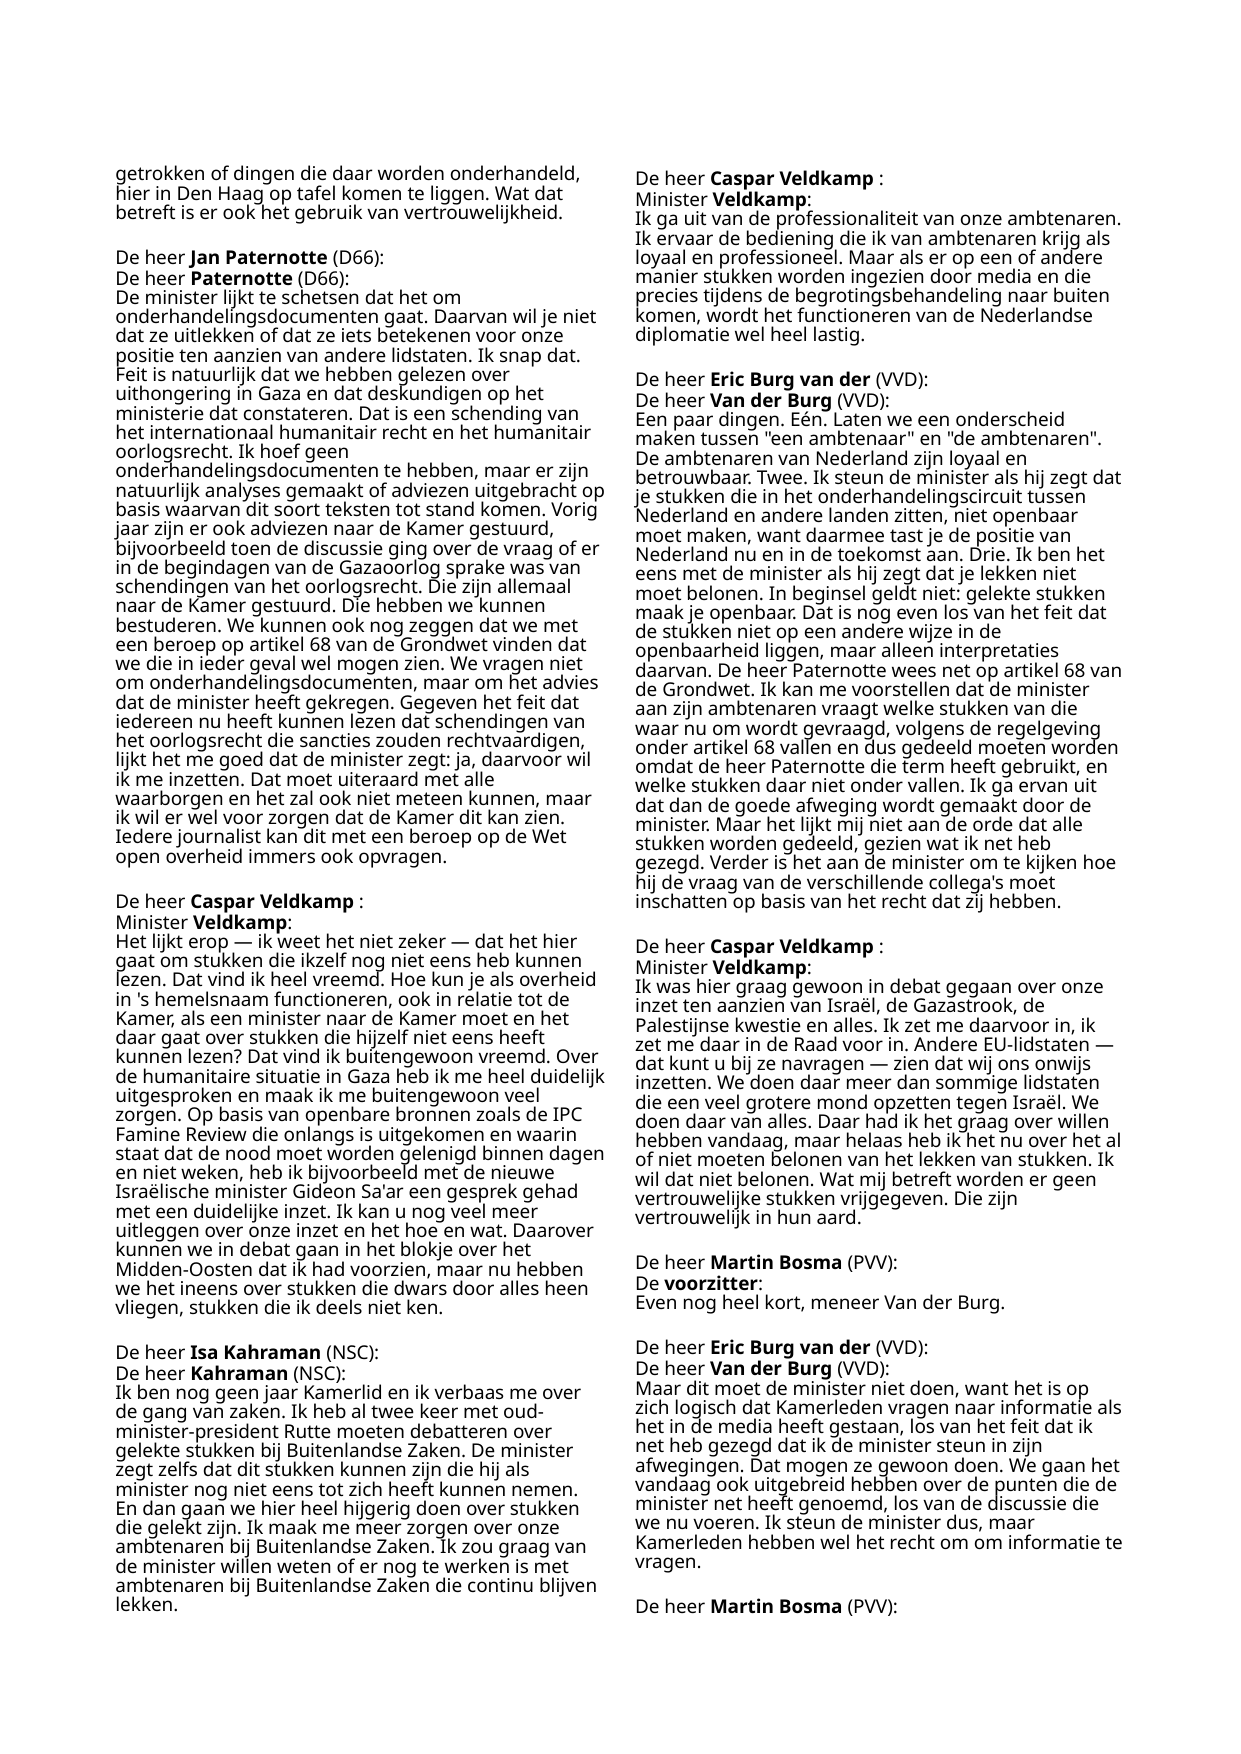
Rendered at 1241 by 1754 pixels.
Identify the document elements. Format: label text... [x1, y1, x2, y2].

text Ik ga uit van de professionaliteit van onze ambtenaren. Ik ervaar de bediening die ik van ambtenaren krijg als loyaal en professioneel. Maar als er op een of andere manier stukken worden ingezien door media en die precies tijdens de begrotingsbehandeling naar buiten komen, wordt het functioneren van de Nederlandse diplomatie wel heel lastig. [635, 210, 1125, 345]
text Ik was hier graag gewoon in debat gegaan over onze inzet ten aanzien van Israël, de Gazastrook, de Palestijnse kwestie en alles. Ik zet me daarvoor in, ik zet me daar in de Raad voor in. Andere EU-lidstaten — dat kunt u bij ze navragen — zien dat wij ons onwijs inzetten. We doen daar meer dan sommige lidstaten die een veel grotere mond opzetten tegen Israël. We doen daar van alles. Daar had ik het graag over willen hebben vandaag, maar helaas heb ik het nu over het al of niet moeten belonen van het lekken van stukken. Ik wil dat niet belonen. Wat mij betreft worden er geen vertrouwelijke stukken vrijgegeven. Die zijn vertrouwelijk in hun aard. [635, 978, 1125, 1228]
text De voorzitter: [635, 1275, 1125, 1294]
text De heer Van der Burg (VVD): [635, 1360, 1125, 1379]
text Minister Veldkamp: [635, 191, 1125, 210]
text De minister lijkt te schetsen dat het om onderhandelingsdocumenten gaat. Daarvan wil je niet dat ze uitlekken of dat ze iets betekenen voor onze positie ten aanzien van andere lidstaten. Ik snap dat. Feit is natuurlijk dat we hebben gelezen over uithongering in Gaza en dat deskundigen op het ministerie dat constateren. Dat is een schending van het internationaal humanitair recht en het humanitair oorlogsrecht. Ik hoef geen onderhandelingsdocumenten te hebben, maar er zijn natuurlijk analyses gemaakt of adviezen uitgebracht op basis waarvan dit soort teksten tot stand komen. Vorig jaar zijn er ook adviezen naar de Kamer gestuurd, bijvoorbeeld toen de discussie ging over de vraag of er in de begindagen van de Gazaoorlog sprake was van schendingen van het oorlogsrecht. Die zijn allemaal naar de Kamer gestuurd. Die hebben we kunnen bestuderen. We kunnen ook nog zeggen dat we met een beroep op artikel 68 van de Grondwet vinden dat we die in ieder geval wel mogen zien. We vragen niet om onderhandelingsdocumenten, maar om het advies dat de minister heeft gekregen. Gegeven het feit dat iedereen nu heeft kunnen lezen dat schendingen van het oorlogsrecht die sancties zouden rechtvaardigen, lijkt het me goed dat de minister zegt: ja, daarvoor wil ik me inzetten. Dat moet uiteraard met alle waarborgen en het zal ook niet meteen kunnen, maar ik wil er wel voor zorgen dat de Kamer dit kan zien. Iedere journalist kan dit met een beroep op de Wet open overheid immers ook opvragen. [115, 289, 605, 867]
text De heer Martin Bosma (PVV): [635, 1249, 1125, 1275]
text De heer Eric Burg van der (VVD): [635, 366, 1125, 392]
text Minister Veldkamp: [635, 959, 1125, 978]
text Een paar dingen. Eén. Laten we een onderscheid maken tussen "een ambtenaar" en "de ambtenaren". De ambtenaren van Nederland zijn loyaal en betrouwbaar. Twee. Ik steun de minister als hij zegt dat je stukken die in het onderhandelingscircuit tussen Nederland en andere landen zitten, niet openbaar moet maken, want daarmee tast je de positie van Nederland nu en in de toekomst aan. Drie. Ik ben het eens met de minister als hij zegt dat je lekken niet moet belonen. In beginsel geldt niet: gelekte stukken maak je openbaar. Dat is nog even los van het feit dat de stukken niet op een andere wijze in de openbaarheid liggen, maar alleen interpretaties daarvan. De heer Paternotte wees net op artikel 68 van de Grondwet. Ik kan me voorstellen dat de minister aan zijn ambtenaren vraagt welke stukken van die waar nu om wordt gevraagd, volgens de regelgeving onder artikel 68 vallen en dus gedeeld moeten worden omdat de heer Paternotte die term heeft gebruikt, en welke stukken daar niet onder vallen. Ik ga ervan uit dat dan de goede afweging wordt gemaakt door de minister. Maar het lijkt mij niet aan de orde dat alle stukken worden gedeeld, gezien wat ik net heb gezegd. Verder is het aan de minister om te kijken hoe hij de vraag van de verschillende collega's moet inschatten op basis van het recht dat zij hebben. [635, 411, 1125, 912]
text Maar dit moet de minister niet doen, want het is op zich logisch dat Kamerleden vragen naar informatie als het in de media heeft gestaan, los van het feit dat ik net heb gezegd dat ik de minister steun in zijn afwegingen. Dat mogen ze gewoon doen. We gaan het vandaag ook uitgebreid hebben over de punten die de minister net heeft genoemd, los van de discussie die we nu voeren. Ik steun de minister dus, maar Kamerleden hebben wel het recht om om informatie te vragen. [635, 1379, 1125, 1572]
text De heer Isa Kahraman (NSC): [115, 1339, 605, 1365]
text De heer Eric Burg van der (VVD): [635, 1334, 1125, 1360]
text De heer Caspar Veldkamp : [635, 165, 1125, 191]
text De heer Caspar Veldkamp : [635, 933, 1125, 959]
text De heer Martin Bosma (PVV): [635, 1593, 1125, 1619]
text De heer Paternotte (D66): [115, 270, 605, 289]
text De heer Kahraman (NSC): [115, 1365, 605, 1384]
text De heer Jan Paternotte (D66): [115, 244, 605, 270]
text De heer Caspar Veldkamp : [115, 888, 605, 914]
text Minister Veldkamp: [115, 914, 605, 933]
text getrokken of dingen die daar worden onderhandeld, hier in Den Haag op tafel komen te liggen. Wat dat betreft is er ook het gebruik van vertrouwelijkheid. [115, 165, 605, 223]
text Het lijkt erop — ik weet het niet zeker — dat het hier gaat om stukken die ikzelf nog niet eens heb kunnen lezen. Dat vind ik heel vreemd. Hoe kun je als overheid in 's hemelsnaam functioneren, ook in relatie tot de Kamer, als een minister naar de Kamer moet en het daar gaat over stukken die hijzelf niet eens heeft kunnen lezen? Dat vind ik buitengewoon vreemd. Over de humanitaire situatie in Gaza heb ik me heel duidelijk uitgesproken en maak ik me buitengewoon veel zorgen. Op basis van openbare bronnen zoals de IPC Famine Review die onlangs is uitgekomen en waarin staat dat de nood moet worden gelenigd binnen dagen en niet weken, heb ik bijvoorbeeld met de nieuwe Israëlische minister Gideon Sa'ar een gesprek gehad met een duidelijke inzet. Ik kan u nog veel meer uitleggen over onze inzet en het hoe en wat. Daarover kunnen we in debat gaan in het blokje over het Midden-Oosten dat ik had voorzien, maar nu hebben we het ineens over stukken die dwars door alles heen vliegen, stukken die ik deels niet ken. [115, 933, 605, 1318]
text De heer Van der Burg (VVD): [635, 392, 1125, 411]
text Ik ben nog geen jaar Kamerlid en ik verbaas me over de gang van zaken. Ik heb al twee keer met oud-minister-president Rutte moeten debatteren over gelekte stukken bij Buitenlandse Zaken. De minister zegt zelfs dat dit stukken kunnen zijn die hij als minister nog niet eens tot zich heeft kunnen nemen. En dan gaan we hier heel hijgerig doen over stukken die gelekt zijn. Ik maak me meer zorgen over onze ambtenaren bij Buitenlandse Zaken. Ik zou graag van de minister willen weten of er nog te werken is met ambtenaren bij Buitenlandse Zaken die continu blijven lekken. [115, 1384, 605, 1615]
text Even nog heel kort, meneer Van der Burg. [635, 1294, 1125, 1314]
